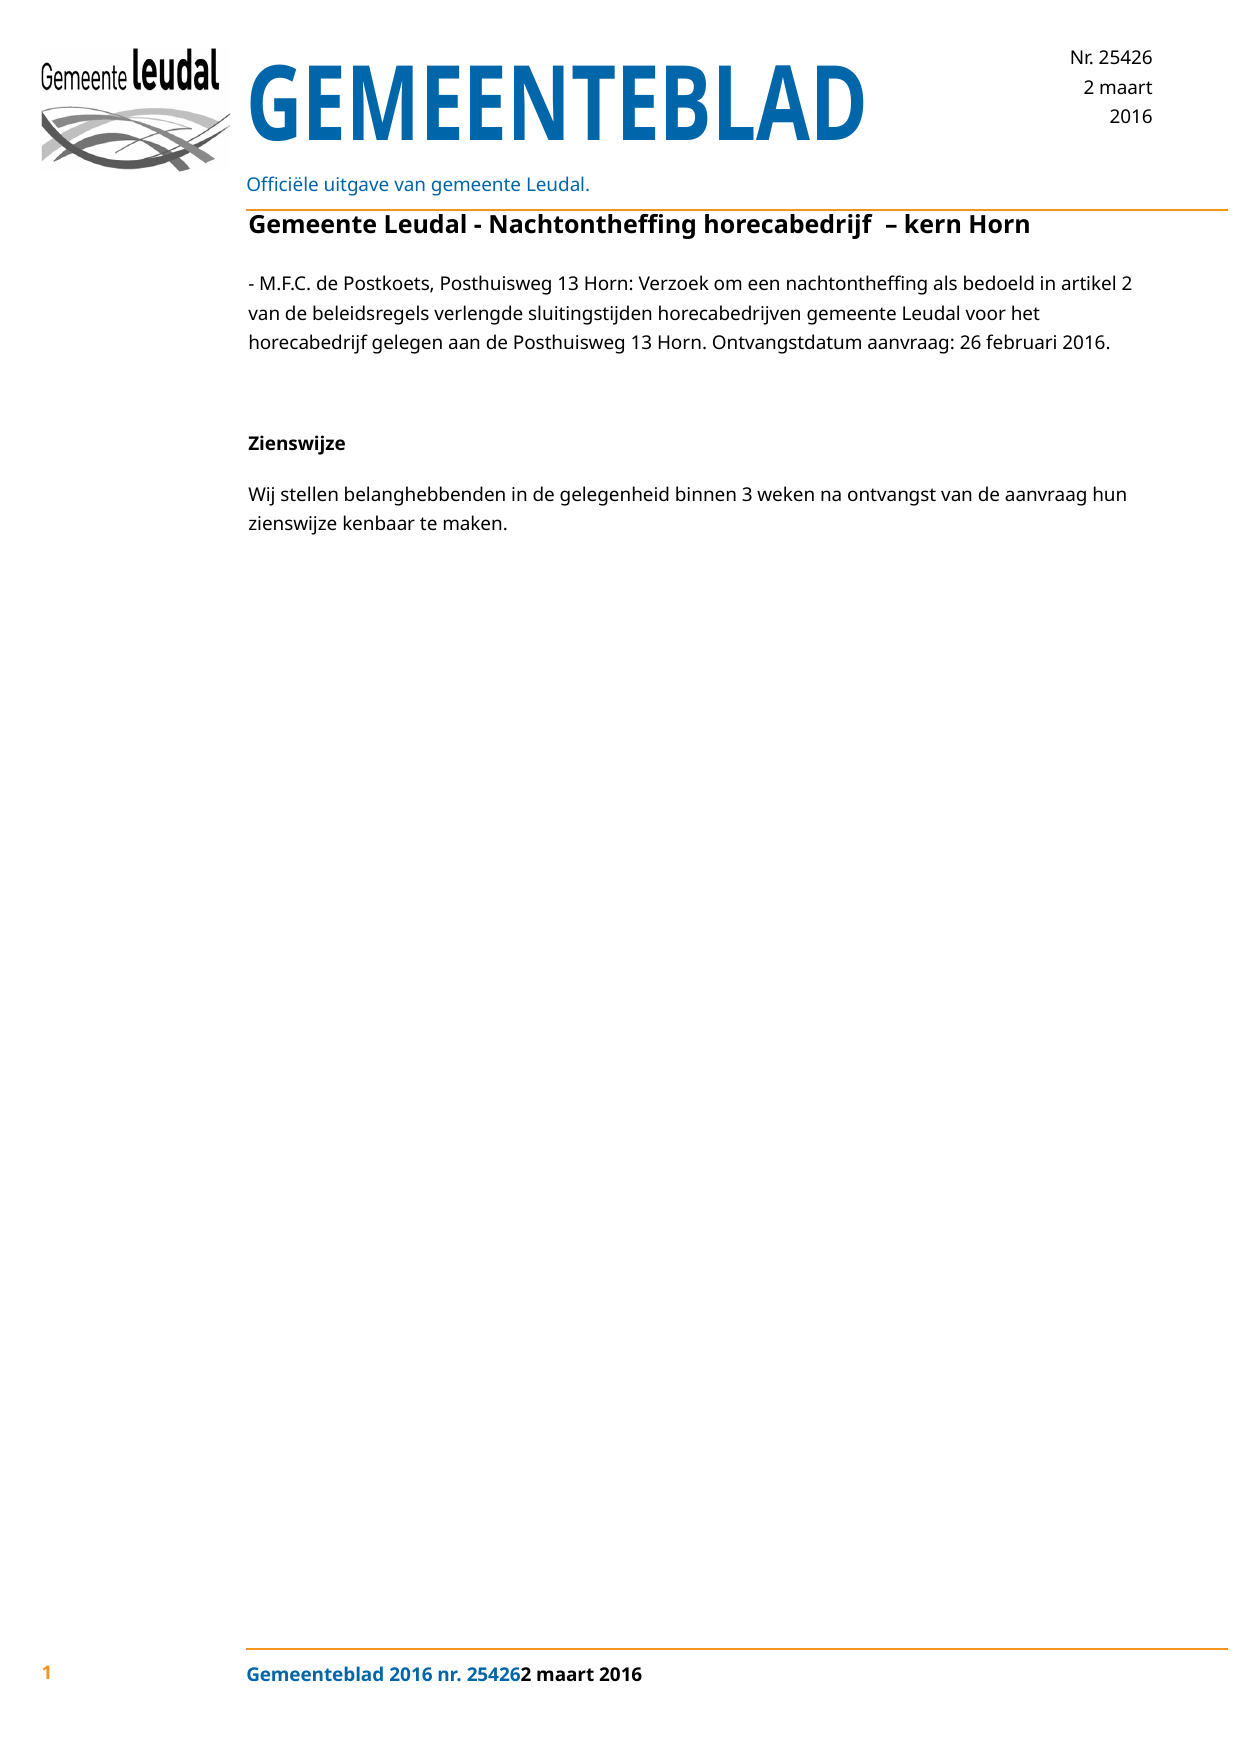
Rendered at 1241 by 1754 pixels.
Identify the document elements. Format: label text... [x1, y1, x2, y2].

text Zienswijze [248, 430, 1152, 456]
text Wij stellen belanghebbenden in de gelegenheid binnen 3 weken na ontvangst van de aanvraag hun zienswijze kenbaar te maken. [248, 481, 1152, 536]
text - M.F.C. de Postkoets, Posthuisweg 13 Horn: Verzoek om een nachtontheffing als bedoeld in artikel 2 van de beleidsregels verlengde sluitingstijden horecabedrijven gemeente Leudal voor het horecabedrijf gelegen aan de Posthuisweg 13 Horn. Ontvangstdatum aanvraag: 26 februari 2016. [248, 270, 1152, 355]
picture [41, 47, 231, 172]
text Gemeente Leudal - Nachtontheffing horecabedrijf – kern Horn [248, 211, 1152, 241]
